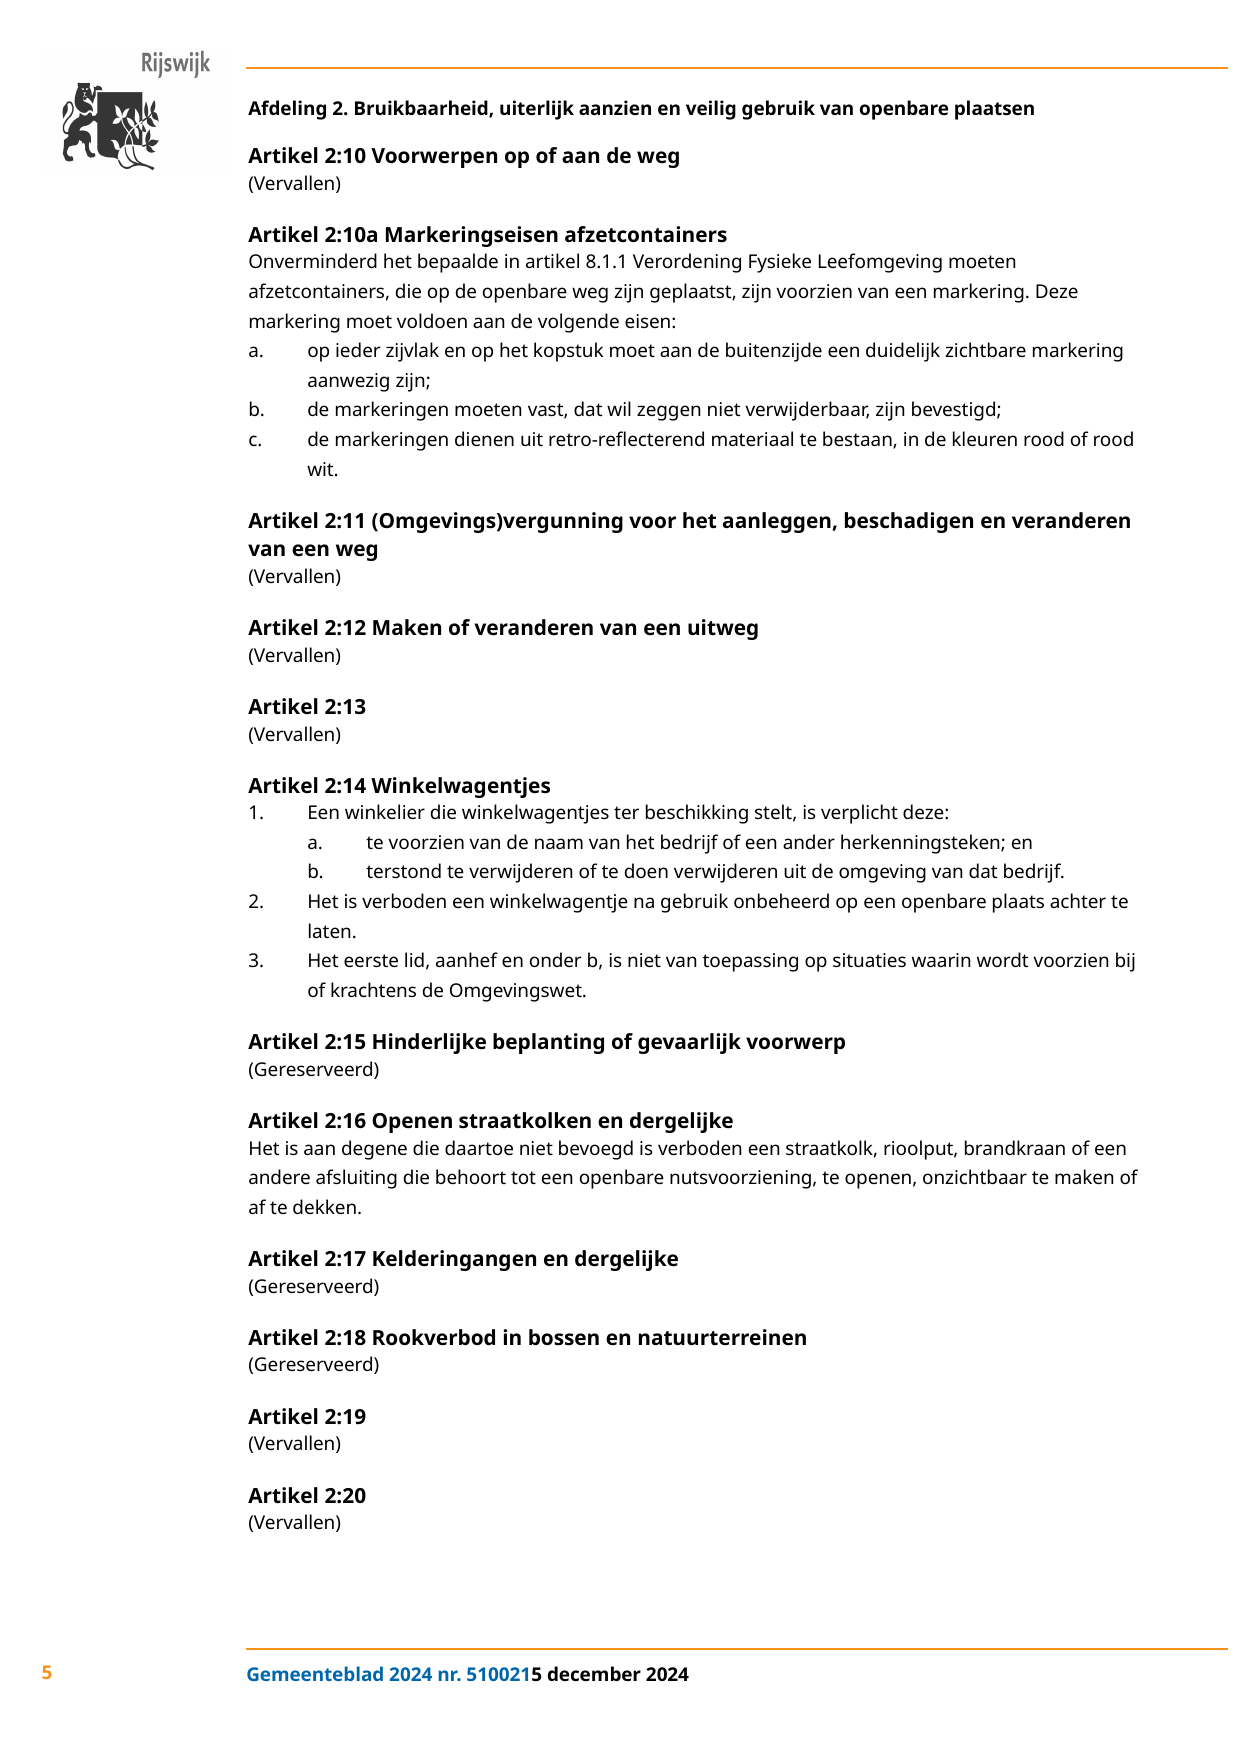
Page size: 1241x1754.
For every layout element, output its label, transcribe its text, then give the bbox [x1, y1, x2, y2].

text Artikel 2:12 Maken of veranderen van een uitweg [248, 613, 1152, 642]
text (Gereserveerd) [248, 1352, 1152, 1377]
text Artikel 2:19 [248, 1402, 1152, 1431]
list terstond te verwijderen of te doen verwijderen uit de omgeving van dat bedrijf. [307, 859, 1152, 884]
list te voorzien van de naam van het bedrijf of een ander herkenningsteken; en [307, 829, 1152, 855]
text Artikel 2:10a Markeringseisen afzetcontainers [248, 220, 1152, 249]
list Het eerste lid, aanhef en onder b, is niet van toepassing op situaties waarin wordt voorzien bij of krachtens de Omgevingswet. [248, 947, 1152, 1003]
text (Vervallen) [248, 642, 1152, 668]
picture [41, 47, 231, 172]
text Artikel 2:14 Winkelwagentjes [248, 771, 1152, 799]
text Artikel 2:18 Rookverbod in bossen en natuurterreinen [248, 1323, 1152, 1352]
list de markeringen moeten vast, dat wil zeggen niet verwijderbaar, zijn bevestigd; [248, 397, 1152, 422]
text Artikel 2:13 [248, 692, 1152, 721]
text Artikel 2:15 Hinderlijke beplanting of gevaarlijk voorwerp [248, 1027, 1152, 1056]
text (Gereserveerd) [248, 1056, 1152, 1082]
list Het is verboden een winkelwagentje na gebruik onbeheerd op een openbare plaats achter te laten. [248, 888, 1152, 944]
text (Vervallen) [248, 170, 1152, 196]
text Onverminderd het bepaalde in artikel 8.1.1 Verordening Fysieke Leefomgeving moeten afzetcontainers, die op de openbare weg zijn geplaatst, zijn voorzien van een markering. Deze markering moet voldoen aan de volgende eisen: [248, 249, 1152, 333]
list op ieder zijvlak en op het kopstuk moet aan de buitenzijde een duidelijk zichtbare markering aanwezig zijn; [248, 337, 1152, 393]
list de markeringen dienen uit retro-reflecterend materiaal te bestaan, in de kleuren rood of rood wit. [248, 426, 1152, 481]
text Artikel 2:10 Voorwerpen op of aan de weg [248, 141, 1152, 170]
text (Vervallen) [248, 1431, 1152, 1456]
text Artikel 2:11 (Omgevings)vergunning voor het aanleggen, beschadigen en veranderen van een weg [248, 506, 1152, 563]
text (Vervallen) [248, 563, 1152, 589]
list Een winkelier die winkelwagentjes ter beschikking stelt, is verplicht deze: [248, 799, 1152, 825]
text Artikel 2:20 [248, 1481, 1152, 1509]
text Het is aan degene die daartoe niet bevoegd is verboden een straatkolk, rioolput, brandkraan of een andere afsluiting die behoort tot een openbare nutsvoorziening, te openen, onzichtbaar te maken of af te dekken. [248, 1135, 1152, 1220]
text Artikel 2:16 Openen straatkolken en dergelijke [248, 1106, 1152, 1135]
text (Vervallen) [248, 721, 1152, 746]
text Afdeling 2. Bruikbaarheid, uiterlijk aanzien en veilig gebruik van openbare plaatsen [248, 95, 1152, 121]
text (Vervallen) [248, 1509, 1152, 1535]
text Artikel 2:17 Kelderingangen en dergelijke [248, 1244, 1152, 1273]
text (Gereserveerd) [248, 1273, 1152, 1298]
